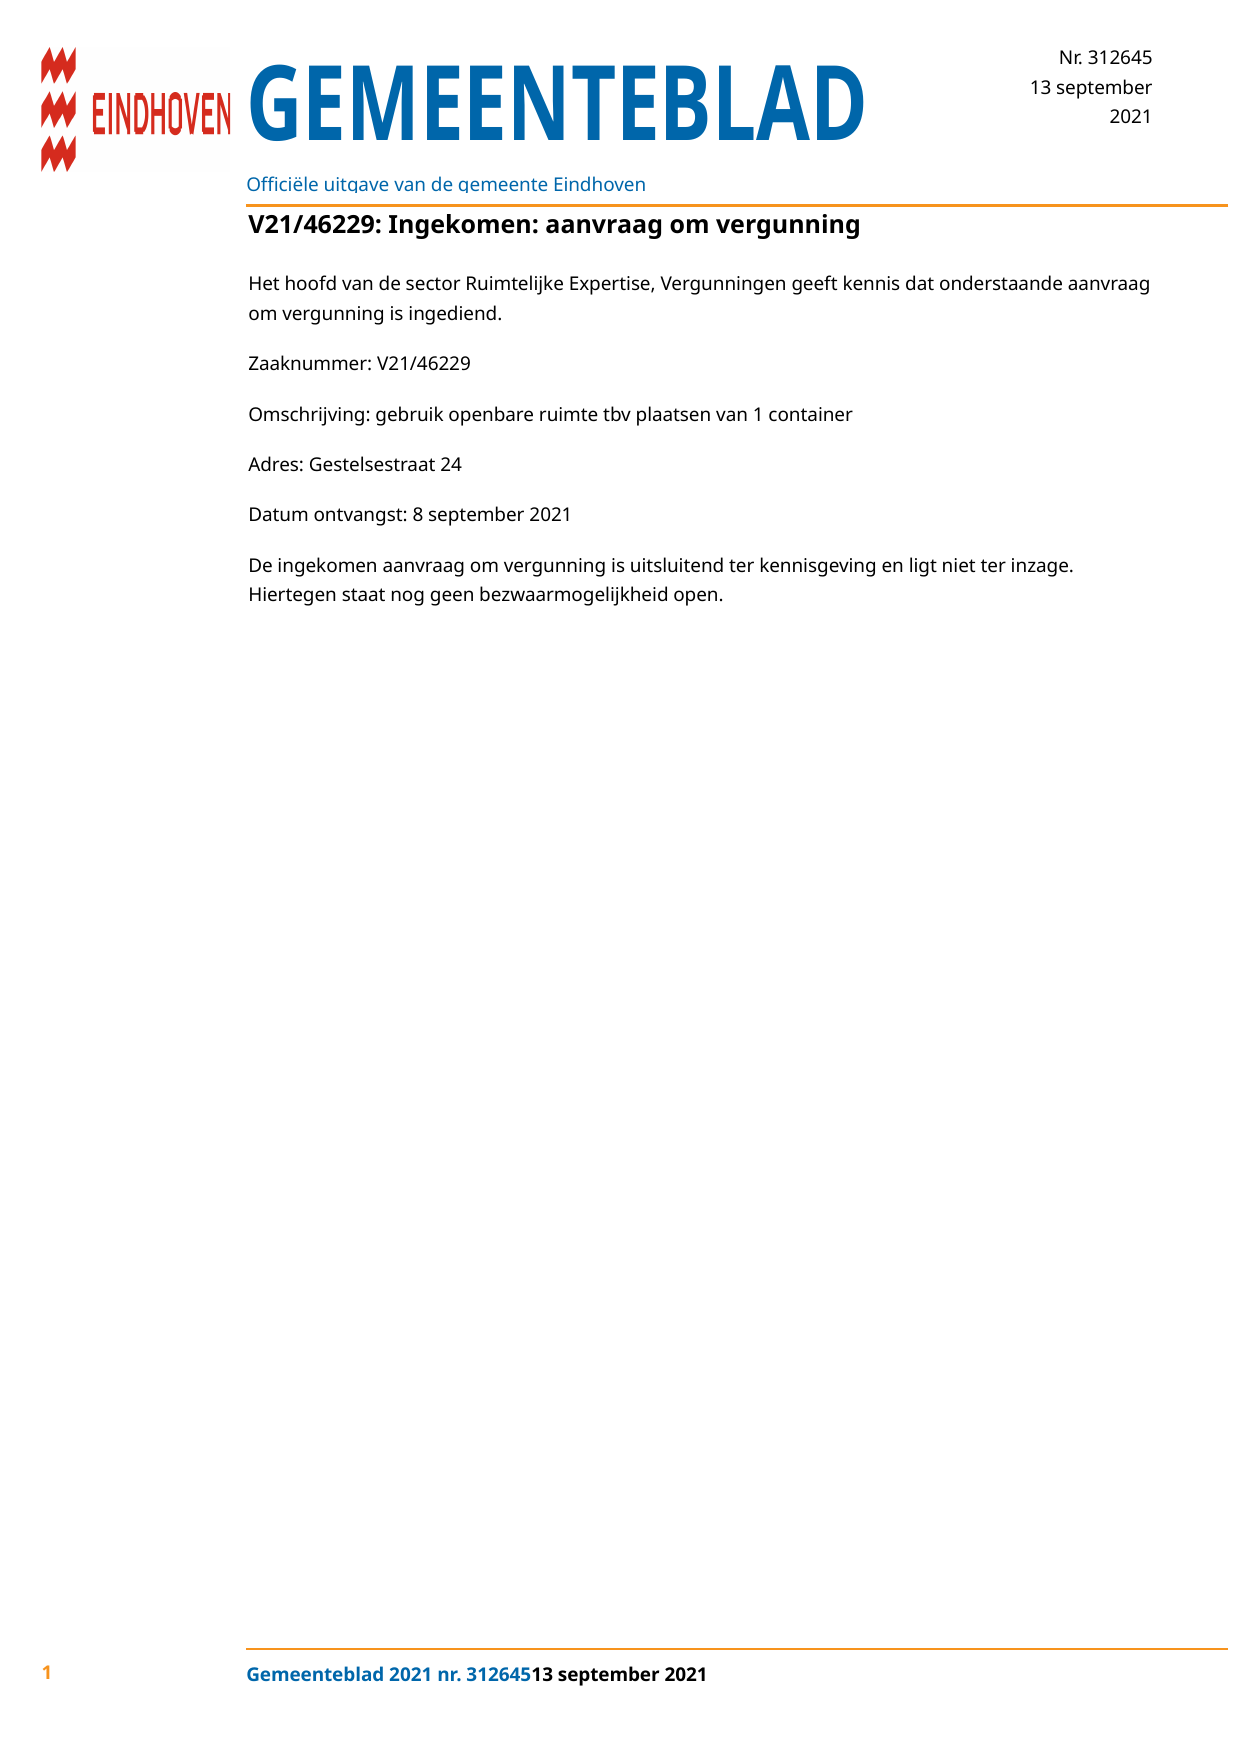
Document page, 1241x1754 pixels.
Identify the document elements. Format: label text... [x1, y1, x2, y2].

text Adres: Gestelsestraat 24 [248, 451, 1152, 477]
text Het hoofd van de sector Ruimtelijke Expertise, Vergunningen geeft kennis dat onderstaande aanvraag om vergunning is ingediend. [248, 270, 1152, 326]
text De ingekomen aanvraag om vergunning is uitsluitend ter kennisgeving en ligt niet ter inzage. Hiertegen staat nog geen bezwaarmogelijkheid open. [248, 552, 1152, 607]
text Zaaknummer: V21/46229 [248, 350, 1152, 376]
picture [41, 47, 231, 172]
text Datum ontvangst: 8 september 2021 [248, 502, 1152, 527]
text Omschrijving: gebruik openbare ruimte tbv plaatsen van 1 container [248, 401, 1152, 426]
text V21/46229: Ingekomen: aanvraag om vergunning [248, 207, 1152, 241]
